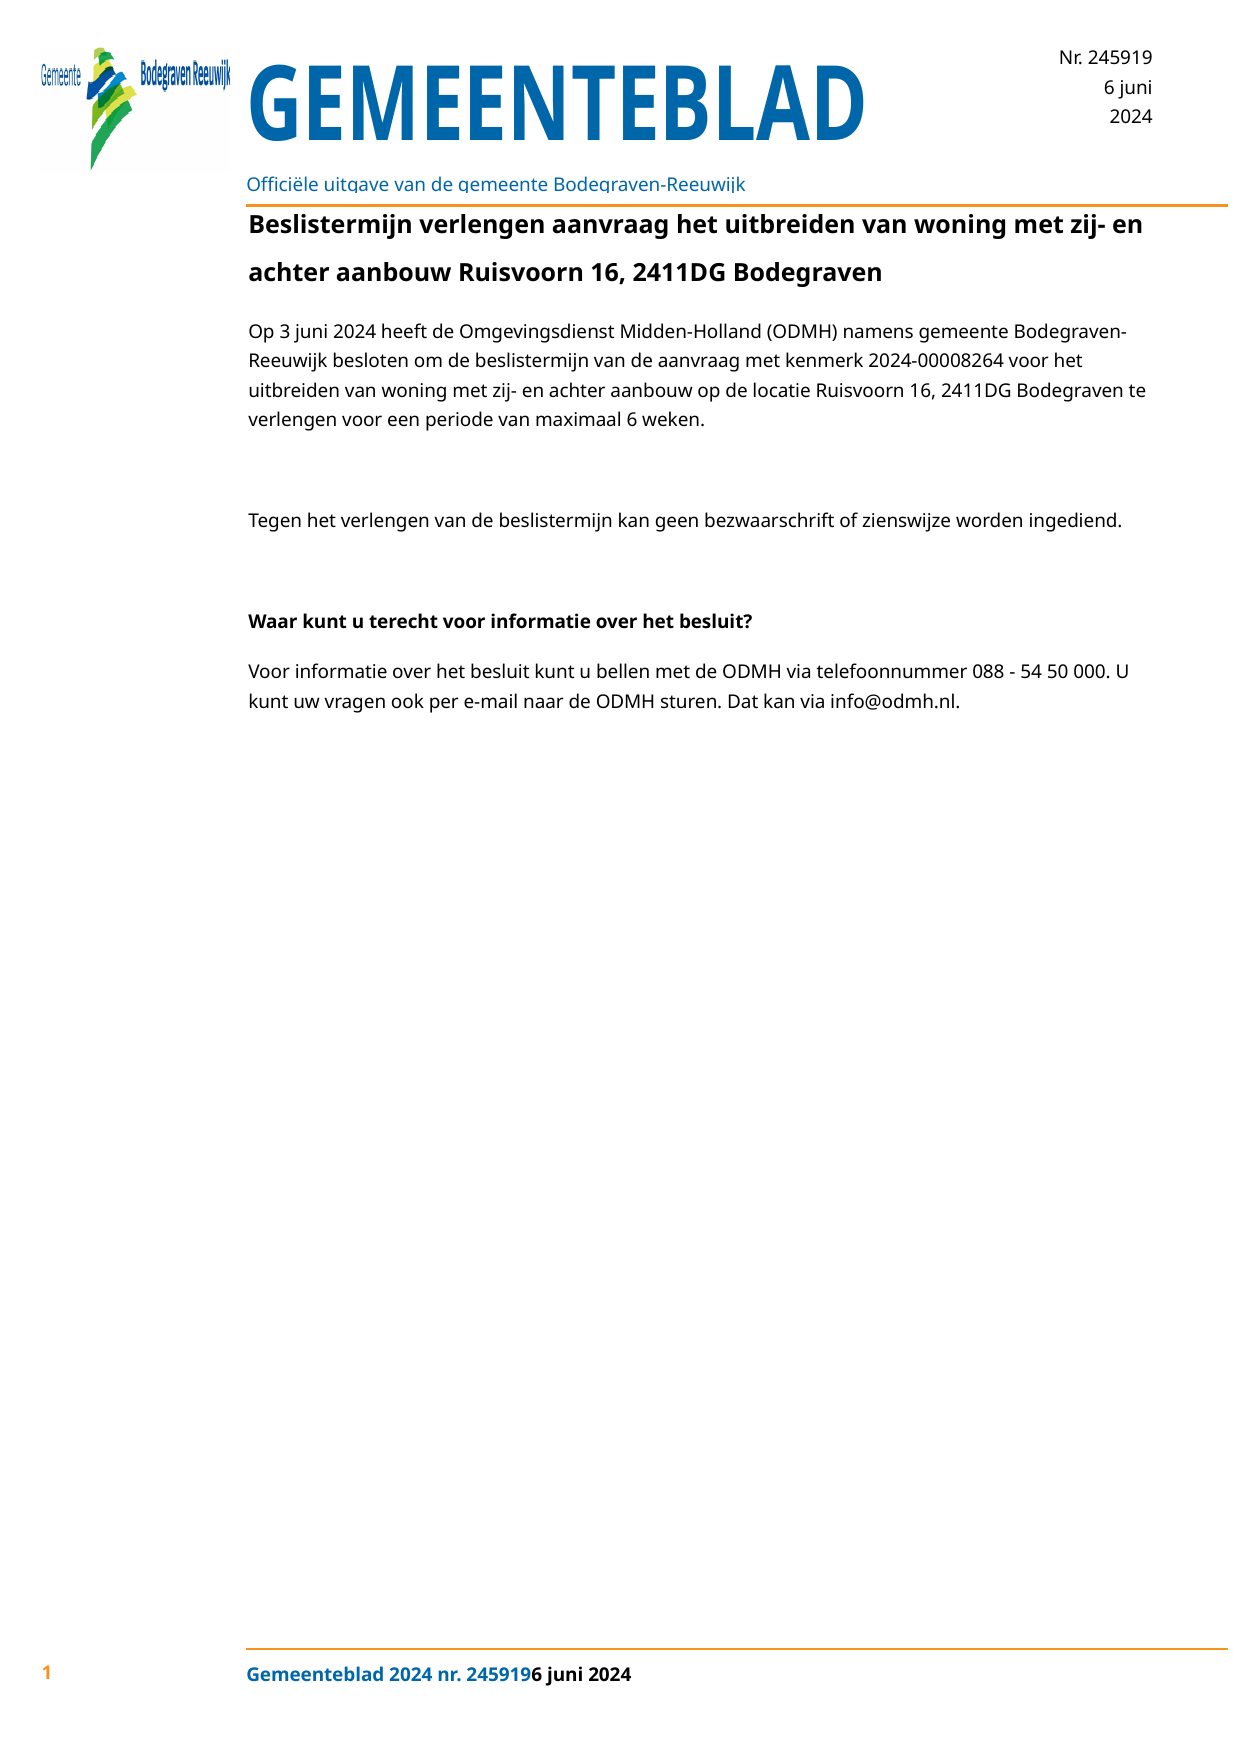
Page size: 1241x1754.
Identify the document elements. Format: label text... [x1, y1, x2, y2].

text Tegen het verlengen van de beslistermijn kan geen bezwaarschrift of zienswijze worden ingediend. [248, 507, 1152, 533]
text Waar kunt u terecht voor informatie over het besluit? [248, 608, 1152, 634]
picture [41, 47, 231, 172]
text Voor informatie over het besluit kunt u bellen met de ODMH via telefoonnummer 088 - 54 50 000. U kunt uw vragen ook per e-mail naar de ODMH sturen. Dat kan via info@odmh.nl. [248, 659, 1152, 714]
text Beslistermijn verlengen aanvraag het uitbreiden van woning met zij- en achter aanbouw Ruisvoorn 16, 2411DG Bodegraven [248, 207, 1152, 288]
text Op 3 juni 2024 heeft de Omgevingsdienst Midden-Holland (ODMH) namens gemeente Bodegraven-Reeuwijk besloten om de beslistermijn van de aanvraag met kenmerk 2024-00008264 voor het uitbreiden van woning met zij- en achter aanbouw op de locatie Ruisvoorn 16, 2411DG Bodegraven te verlengen voor een periode van maximaal 6 weken. [248, 318, 1152, 432]
